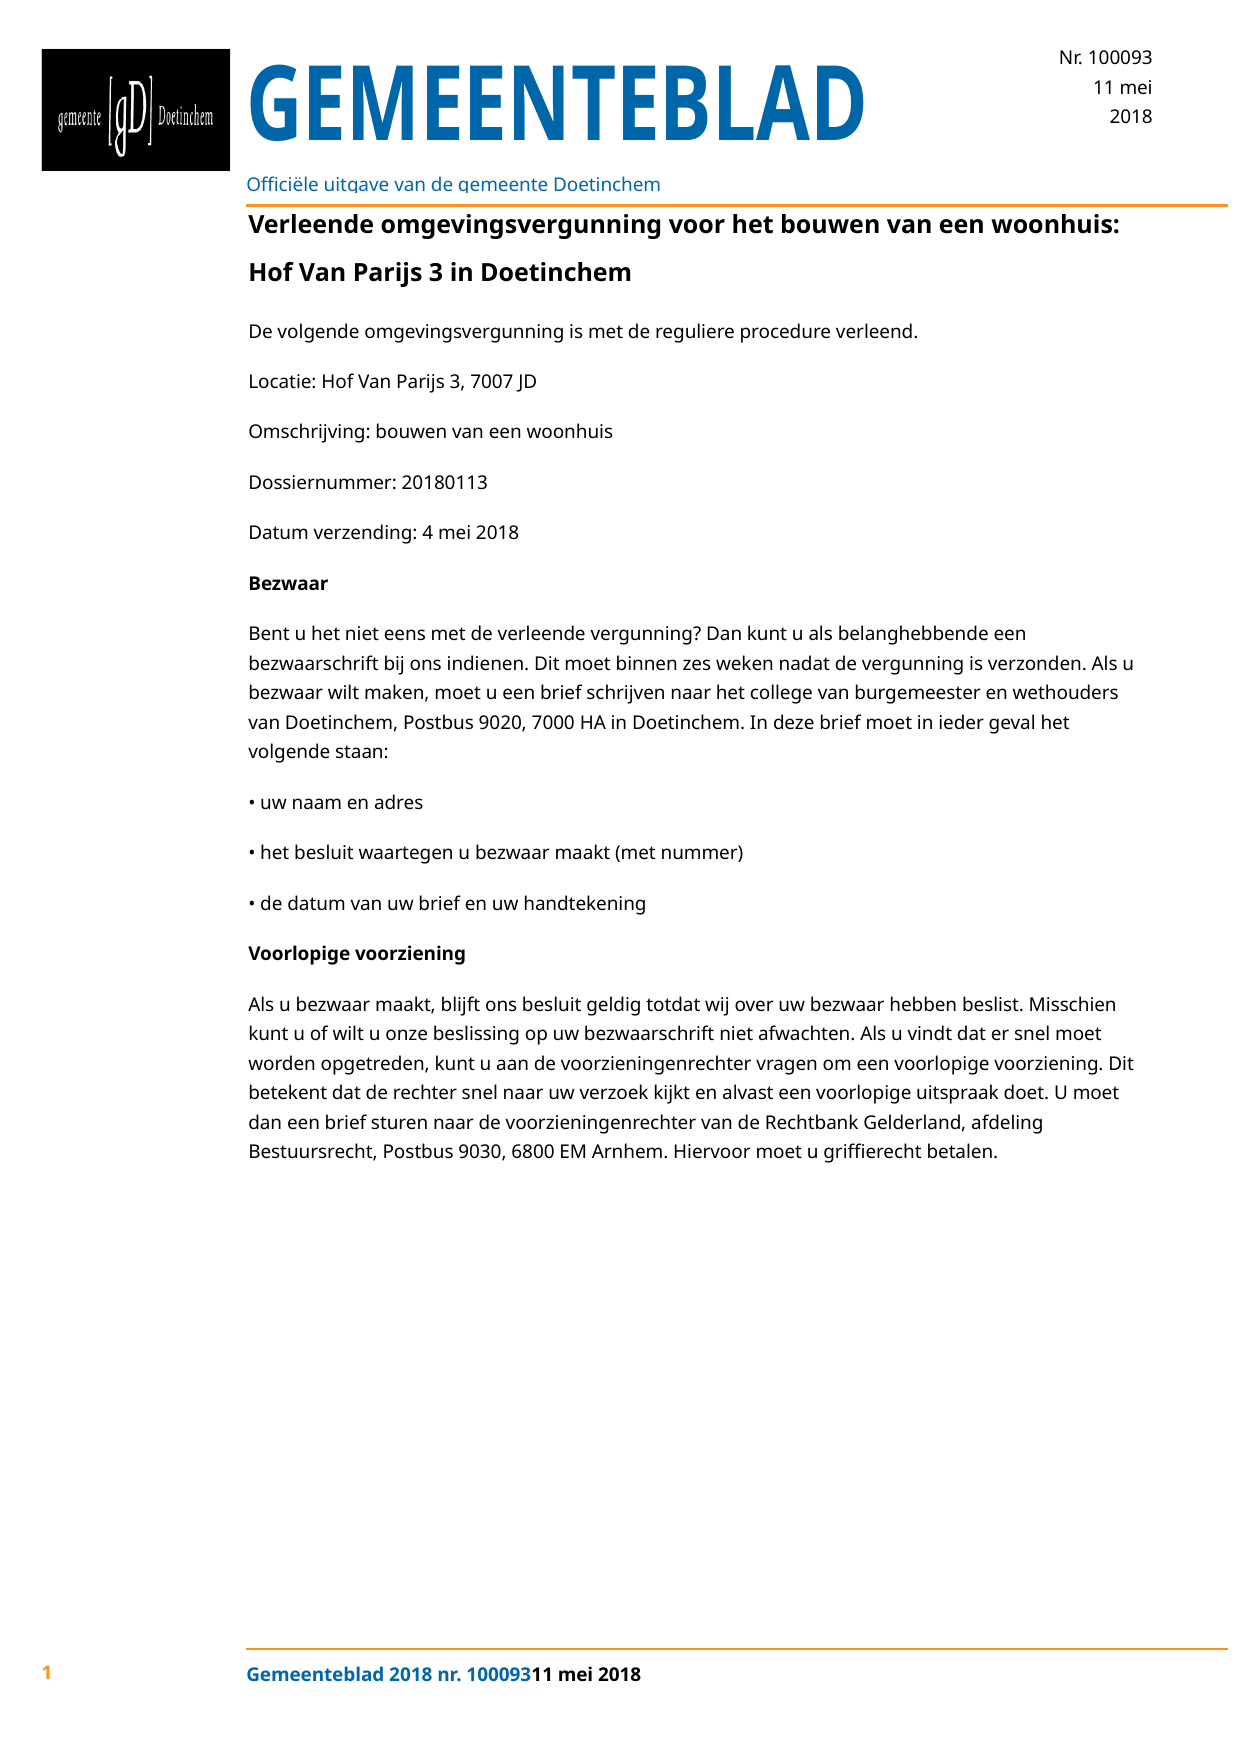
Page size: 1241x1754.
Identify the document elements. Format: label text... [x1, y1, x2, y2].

text Bent u het niet eens met de verleende vergunning? Dan kunt u als belanghebbende een bezwaarschrift bij ons indienen. Dit moet binnen zes weken nadat de vergunning is verzonden. Als u bezwaar wilt maken, moet u een brief schrijven naar het college van burgemeester en wethouders van Doetinchem, Postbus 9020, 7000 HA in Doetinchem. In deze brief moet in ieder geval het volgende staan: [248, 620, 1152, 764]
text Omschrijving: bouwen van een woonhuis [248, 419, 1152, 444]
text Datum verzending: 4 mei 2018 [248, 519, 1152, 545]
text Als u bezwaar maakt, blijft ons besluit geldig totdat wij over uw bezwaar hebben beslist. Misschien kunt u of wilt u onze beslissing op uw bezwaarschrift niet afwachten. Als u vindt dat er snel moet worden opgetreden, kunt u aan de voorzieningenrechter vragen om een voorlopige voorziening. Dit betekent dat de rechter snel naar uw verzoek kijkt en alvast een voorlopige uitspraak doet. U moet dan een brief sturen naar de voorzieningenrechter van de Rechtbank Gelderland, afdeling Bestuursrecht, Postbus 9030, 6800 EM Arnhem. Hiervoor moet u griffierecht betalen. [248, 991, 1152, 1164]
text • het besluit waartegen u bezwaar maakt (met nummer) [248, 839, 1152, 865]
text De volgende omgevingsvergunning is met de reguliere procedure verleend. [248, 318, 1152, 344]
text Verleende omgevingsvergunning voor het bouwen van een woonhuis: Hof Van Parijs 3 in Doetinchem [248, 207, 1152, 288]
text Voorlopige voorziening [248, 940, 1152, 966]
text • uw naam en adres [248, 789, 1152, 815]
picture [41, 47, 231, 172]
text • de datum van uw brief en uw handtekening [248, 890, 1152, 916]
text Dossiernummer: 20180113 [248, 469, 1152, 495]
text Locatie: Hof Van Parijs 3, 7007 JD [248, 368, 1152, 394]
text Bezwaar [248, 570, 1152, 596]
